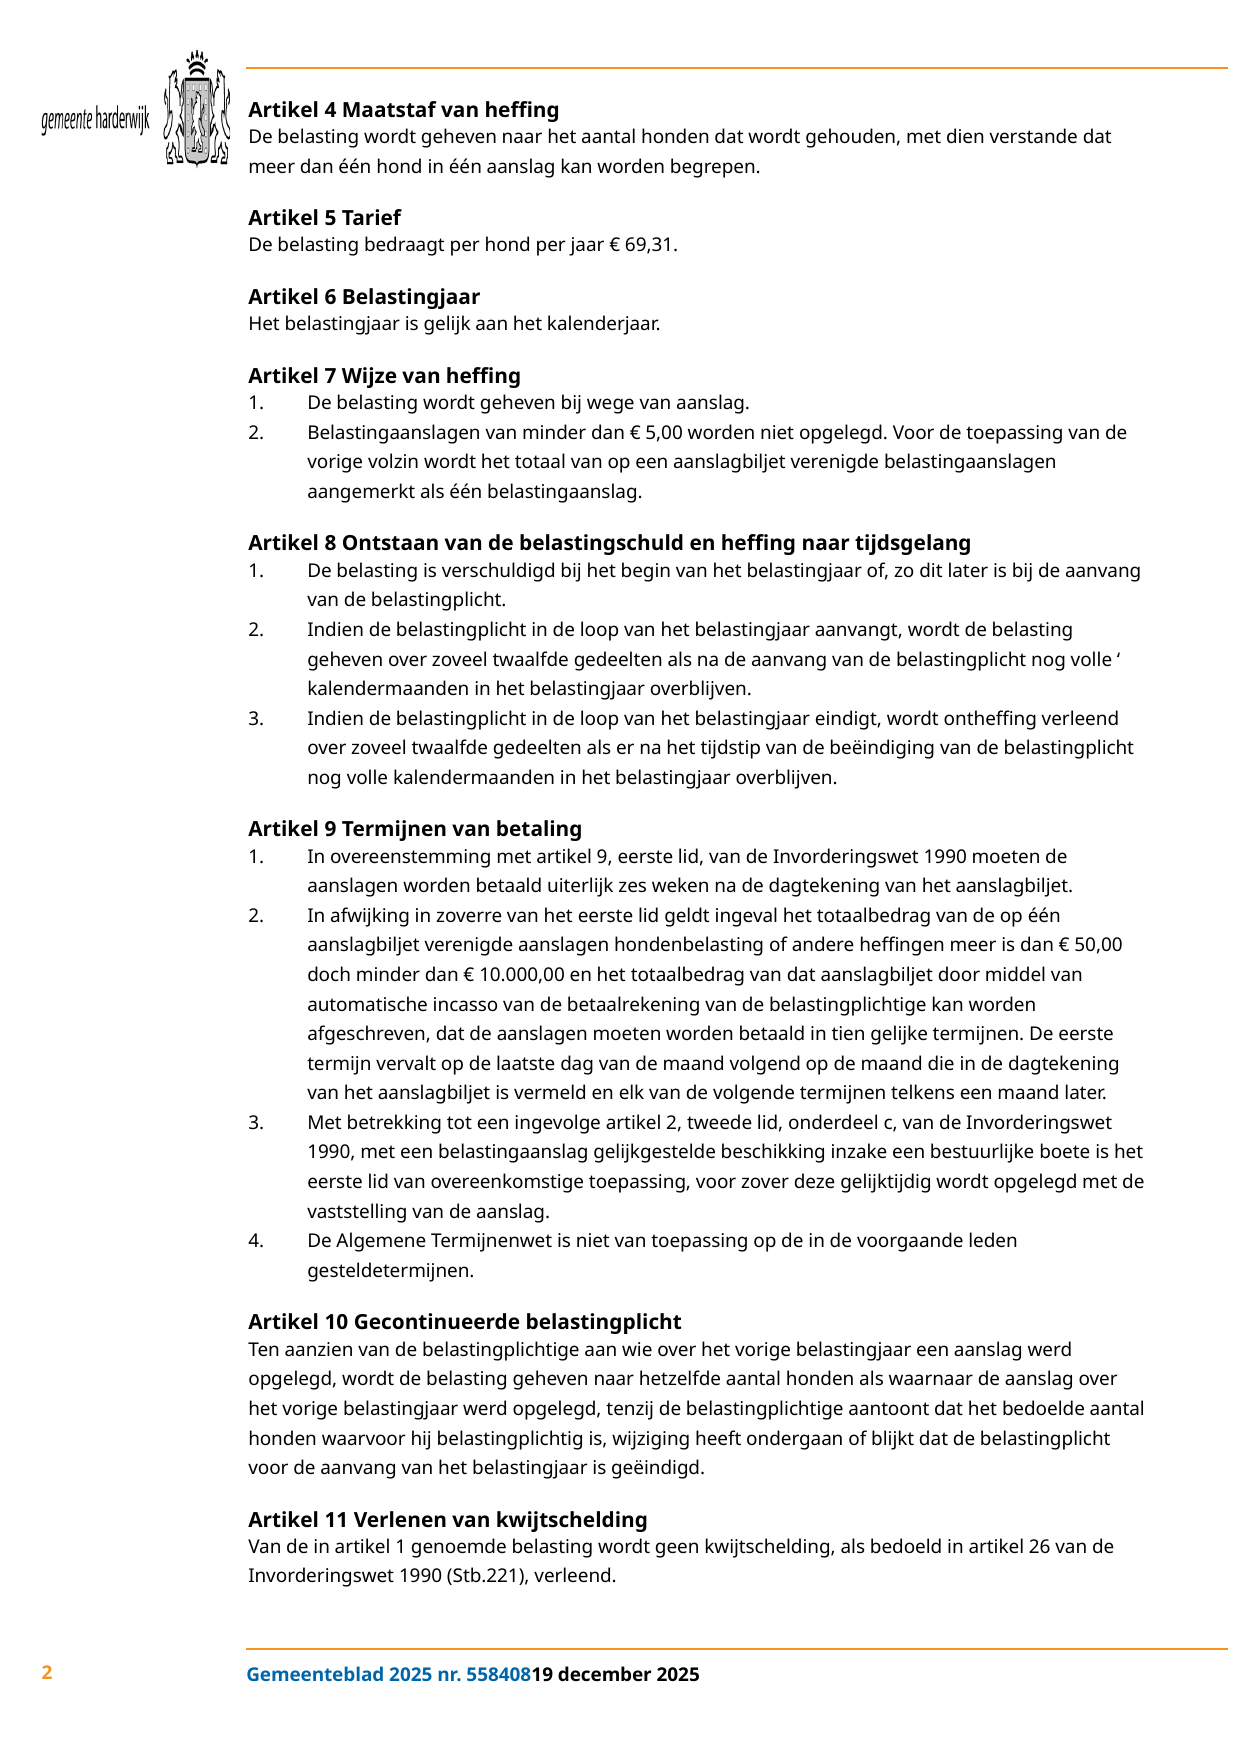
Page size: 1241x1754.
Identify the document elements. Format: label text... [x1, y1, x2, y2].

text Artikel 5 Tarief [248, 203, 1152, 232]
list In overeenstemming met artikel 9, eerste lid, van de Invorderingswet 1990 moeten de aanslagen worden betaald uiterlijk zes weken na de dagtekening van het aanslagbiljet. [248, 843, 1152, 898]
text Artikel 9 Termijnen van betaling [248, 814, 1152, 843]
list In afwijking in zoverre van het eerste lid geldt ingeval het totaalbedrag van de op één aanslagbiljet verenigde aanslagen hondenbelasting of andere heffingen meer is dan € 50,00 doch minder dan € 10.000,00 en het totaalbedrag van dat aanslagbiljet door middel van automatische incasso van de betaalrekening van de belastingplichtige kan worden afgeschreven, dat de aanslagen moeten worden betaald in tien gelijke termijnen. De eerste termijn vervalt op de laatste dag van de maand volgend op de maand die in de dagtekening van het aanslagbiljet is vermeld en elk van de volgende termijnen telkens een maand later. [248, 902, 1152, 1105]
list De belasting is verschuldigd bij het begin van het belastingjaar of, zo dit later is bij de aanvang van de belastingplicht. [248, 557, 1152, 612]
list Indien de belastingplicht in de loop van het belastingjaar eindigt, wordt ontheffing verleend over zoveel twaalfde gedeelten als er na het tijdstip van de beëindiging van de belastingplicht nog volle kalendermaanden in het belastingjaar overblijven. [248, 705, 1152, 790]
list Belastingaanslagen van minder dan € 5,00 worden niet opgelegd. Voor de toepassing van de vorige volzin wordt het totaal van op een aanslagbiljet verenigde belastingaanslagen aangemerkt als één belastingaanslag. [248, 419, 1152, 504]
text Ten aanzien van de belastingplichtige aan wie over het vorige belastingjaar een aanslag werd opgelegd, wordt de belasting geheven naar hetzelfde aantal honden als waarnaar de aanslag over het vorige belastingjaar werd opgelegd, tenzij de belastingplichtige aantoont dat het bedoelde aantal honden waarvoor hij belastingplichtig is, wijziging heeft ondergaan of blijkt dat de belastingplicht voor de aanvang van het belastingjaar is geëindigd. [248, 1336, 1152, 1480]
list Met betrekking tot een ingevolge artikel 2, tweede lid, onderdeel c, van de Invorderingswet 1990, met een belastingaanslag gelijkgestelde beschikking inzake een bestuurlijke boete is het eerste lid van overeenkomstige toepassing, voor zover deze gelijktijdig wordt opgelegd met de vaststelling van de aanslag. [248, 1109, 1152, 1224]
text De belasting wordt geheven naar het aantal honden dat wordt gehouden, met dien verstande dat meer dan één hond in één aanslag kan worden begrepen. [248, 123, 1152, 178]
text De belasting bedraagt per hond per jaar € 69,31. [248, 232, 1152, 257]
text Artikel 10 Gecontinueerde belastingplicht [248, 1307, 1152, 1336]
text Artikel 11 Verlenen van kwijtschelding [248, 1505, 1152, 1533]
text Artikel 4 Maatstaf van heffing [248, 95, 1152, 123]
text Artikel 7 Wijze van heffing [248, 361, 1152, 389]
list De Algemene Termijnenwet is niet van toepassing op de in de voorgaande leden gesteldetermijnen. [248, 1227, 1152, 1283]
text Artikel 6 Belastingjaar [248, 282, 1152, 311]
text Het belastingjaar is gelijk aan het kalenderjaar. [248, 311, 1152, 336]
text Van de in artikel 1 genoemde belasting wordt geen kwijtschelding, als bedoeld in artikel 26 van de Invorderingswet 1990 (Stb.221), verleend. [248, 1533, 1152, 1588]
text Artikel 8 Ontstaan van de belastingschuld en heffing naar tijdsgelang [248, 528, 1152, 557]
list Indien de belastingplicht in de loop van het belastingjaar aanvangt, wordt de belasting geheven over zoveel twaalfde gedeelten als na de aanvang van de belastingplicht nog volle ‘ kalendermaanden in het belastingjaar overblijven. [248, 616, 1152, 701]
list De belasting wordt geheven bij wege van aanslag. [248, 389, 1152, 415]
picture [41, 47, 231, 172]
